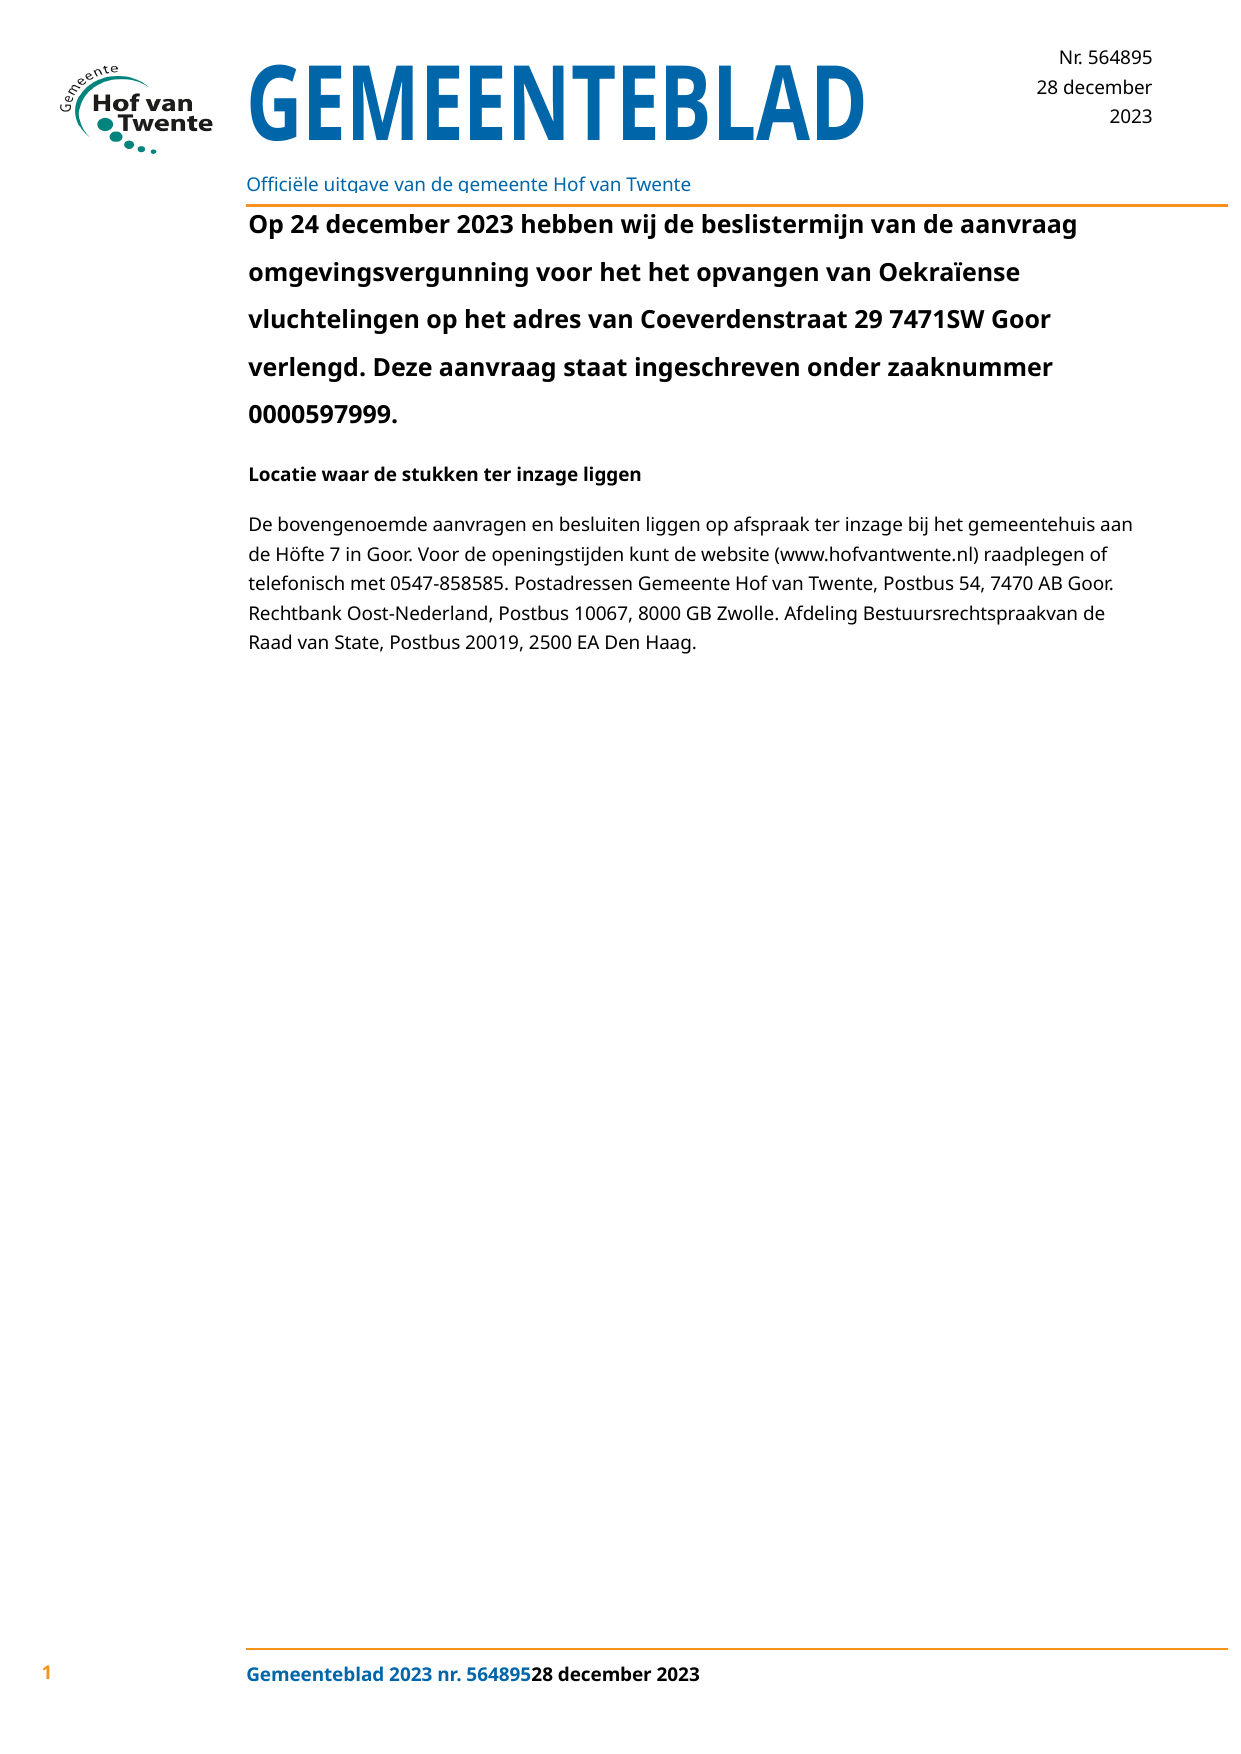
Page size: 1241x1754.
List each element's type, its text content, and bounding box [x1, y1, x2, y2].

text Locatie waar de stukken ter inzage liggen [248, 461, 1152, 486]
text De bovengenoemde aanvragen en besluiten liggen op afspraak ter inzage bij het gemeentehuis aan de Höfte 7 in Goor. Voor de openingstijden kunt de website (www.hofvantwente.nl) raadplegen of telefonisch met 0547-858585. Postadressen Gemeente Hof van Twente, Postbus 54, 7470 AB Goor. Rechtbank Oost-Nederland, Postbus 10067, 8000 GB Zwolle. Afdeling Bestuursrechtspraakvan de Raad van State, Postbus 20019, 2500 EA Den Haag. [248, 511, 1152, 655]
text Op 24 december 2023 hebben wij de beslistermijn van de aanvraag omgevingsvergunning voor het het opvangen van Oekraïense vluchtelingen op het adres van Coeverdenstraat 29 7471SW Goor verlengd. Deze aanvraag staat ingeschreven onder zaaknummer 0000597999. [248, 207, 1152, 431]
picture [41, 47, 231, 172]
